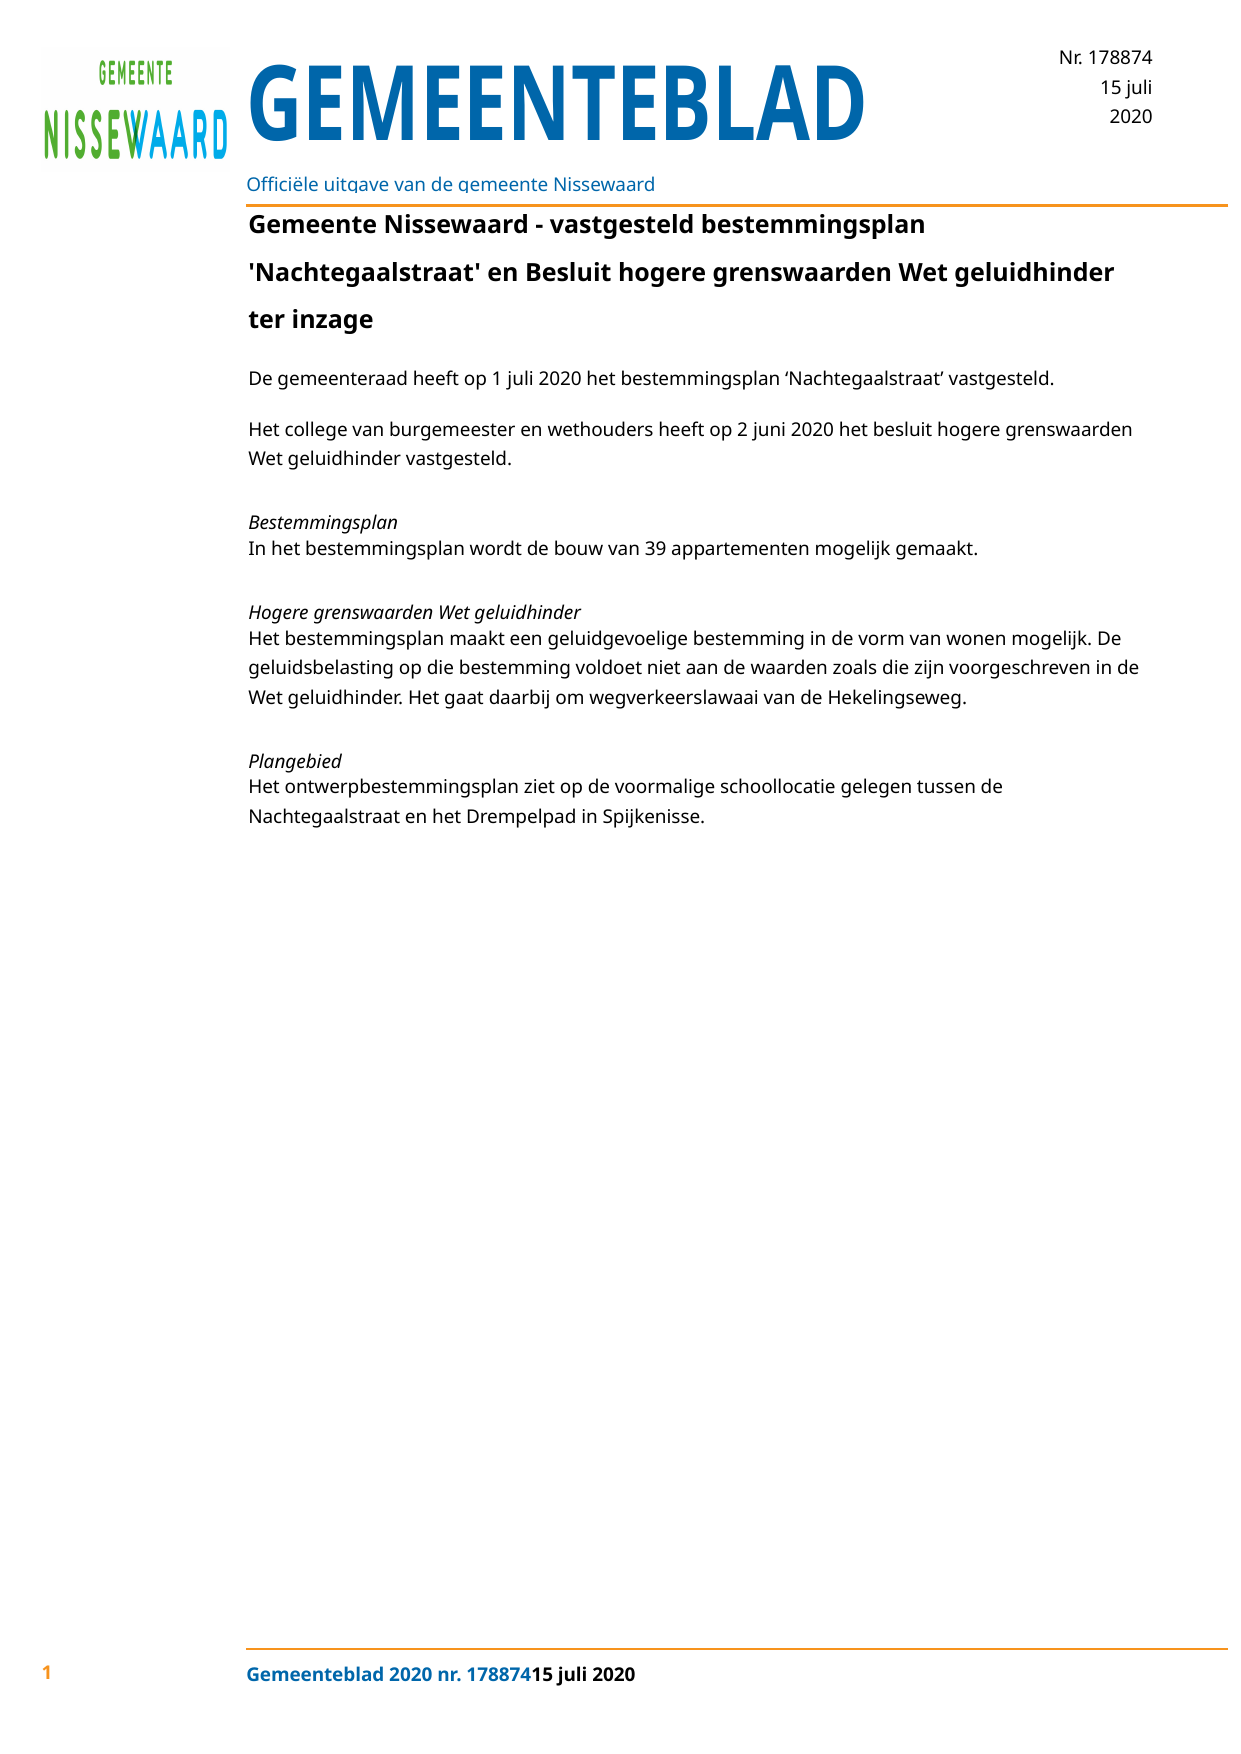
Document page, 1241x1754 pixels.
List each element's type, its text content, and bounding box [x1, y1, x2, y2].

text In het bestemmingsplan wordt de bouw van 39 appartementen mogelijk gemaakt. [248, 535, 1152, 561]
text Het bestemmingsplan maakt een geluidgevoelige bestemming in de vorm van wonen mogelijk. De geluidsbelasting op die bestemming voldoet niet aan de waarden zoals die zijn voorgeschreven in de Wet geluidhinder. Het gaat daarbij om wegverkeerslawaai van de Hekelingseweg. [248, 625, 1152, 710]
picture [41, 47, 231, 172]
text Hogere grenswaarden Wet geluidhinder [248, 599, 1152, 625]
text Het ontwerpbestemmingsplan ziet op de voormalige schoollocatie gelegen tussen de Nachtegaalstraat en het Drempelpad in Spijkenisse. [248, 774, 1152, 829]
text Gemeente Nissewaard - vastgesteld bestemmingsplan 'Nachtegaalstraat' en Besluit hogere grenswaarden Wet geluidhinder ter inzage [248, 207, 1152, 336]
text De gemeenteraad heeft op 1 juli 2020 het bestemmingsplan ‘Nachtegaalstraat’ vastgesteld. [248, 366, 1152, 391]
text Plangebied [248, 748, 1152, 774]
text Bestemmingsplan [248, 509, 1152, 535]
text Het college van burgemeester en wethouders heeft op 2 juni 2020 het besluit hogere grenswaarden Wet geluidhinder vastgesteld. [248, 416, 1152, 471]
